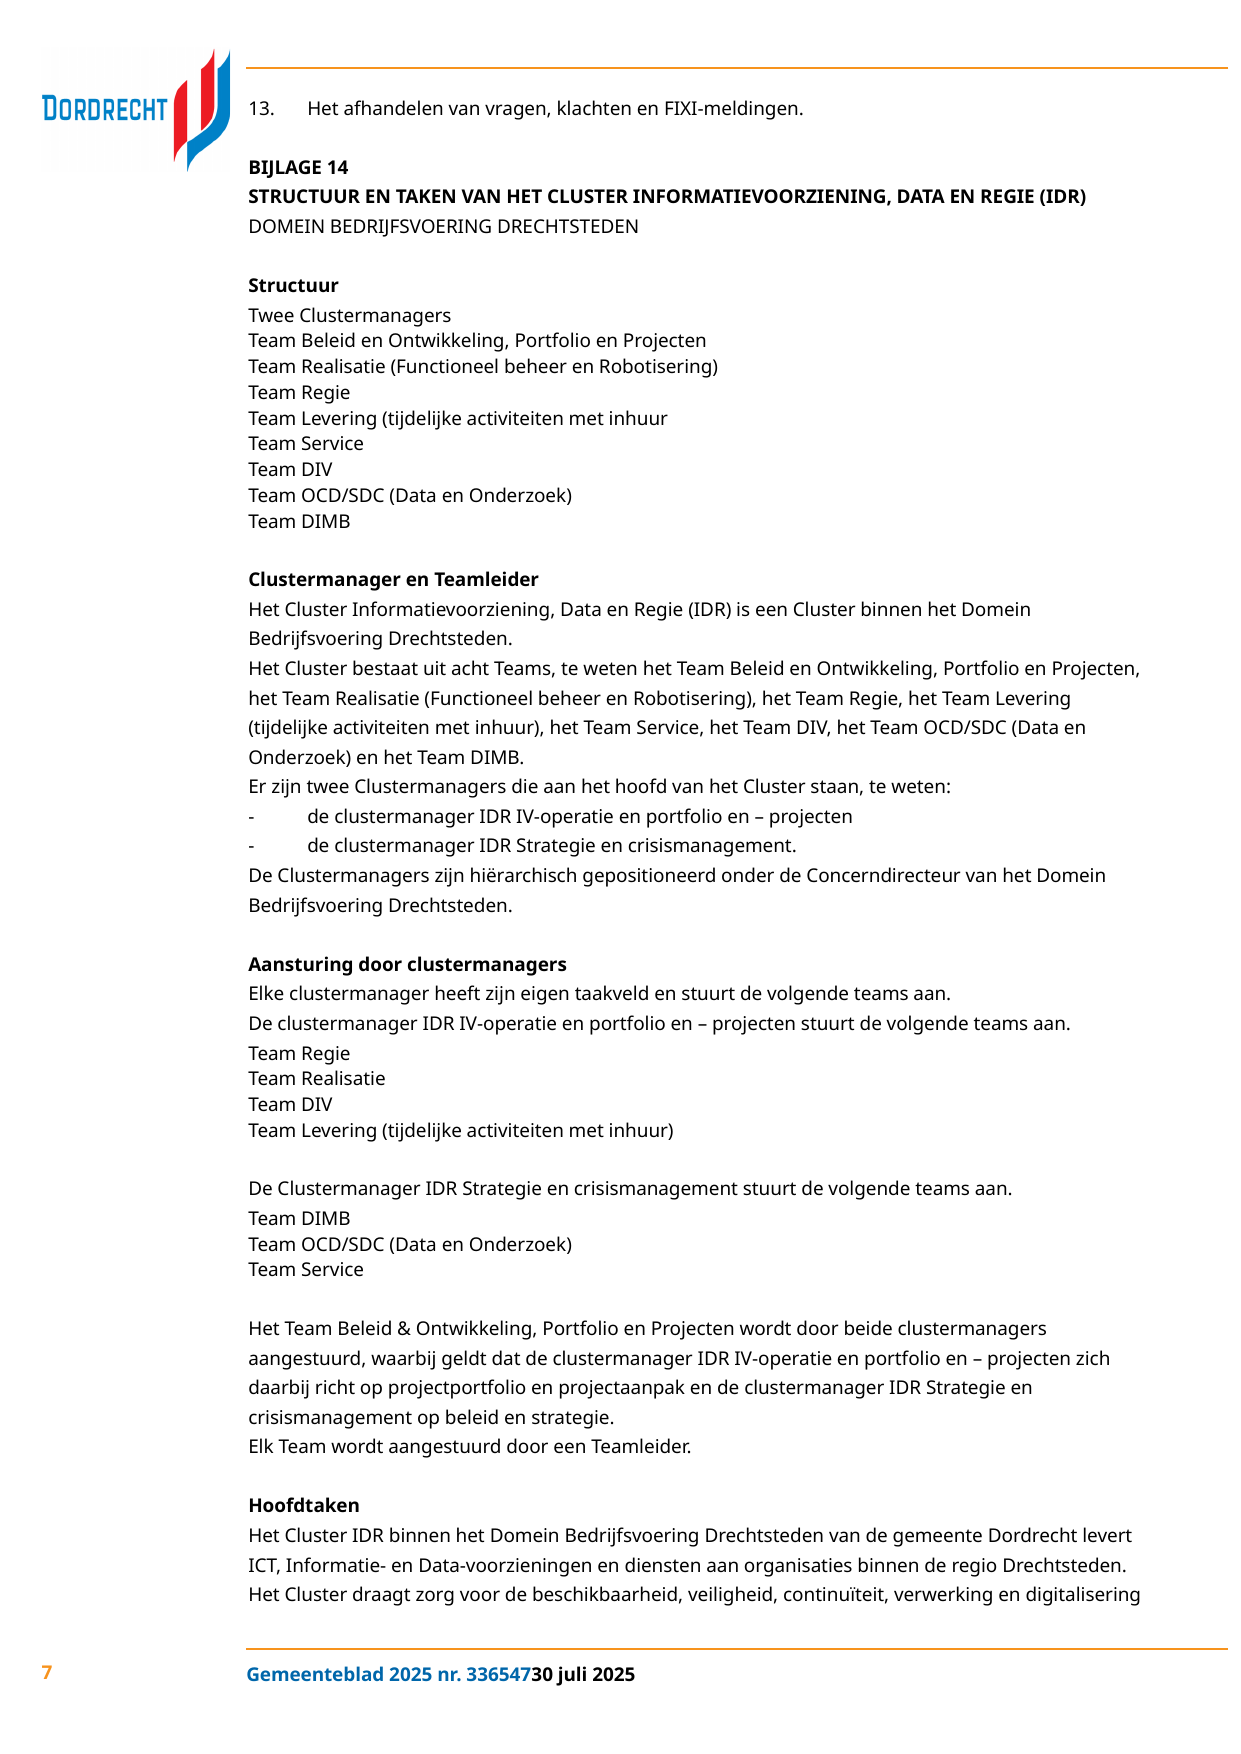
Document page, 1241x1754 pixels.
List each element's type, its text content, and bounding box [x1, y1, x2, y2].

table_cell Team DIV [248, 456, 1152, 482]
table_cell Team DIV [248, 1091, 1152, 1117]
table_cell Team OCD/SDC (Data en Onderzoek) [248, 482, 1152, 508]
text De Clustermanager IDR Strategie en crisismanagement stuurt de volgende teams aan. [248, 1176, 1152, 1201]
table_cell Team Service [248, 431, 1152, 456]
text Het Cluster IDR binnen het Domein Bedrijfsvoering Drechtsteden van de gemeente Dordrecht levert ICT, Informatie- en Data-voorzieningen en diensten aan organisaties binnen de regio Drechtsteden. Het Cluster draagt zorg voor de beschikbaarheid, veiligheid, continuïteit, verwerking en digitalisering [248, 1522, 1152, 1607]
text Er zijn twee Clustermanagers die aan het hoofd van het Cluster staan, te weten: [248, 773, 1152, 799]
table_cell Team Regie [248, 379, 1152, 405]
table_cell Team Beleid en Ontwikkeling, Portfolio en Projecten [248, 328, 1152, 353]
table_cell Team Realisatie [248, 1066, 1152, 1091]
text Het Cluster Informatievoorziening, Data en Regie (IDR) is een Cluster binnen het Domein Bedrijfsvoering Drechtsteden. [248, 596, 1152, 651]
text BIJLAGE 14 [248, 154, 1152, 180]
table_header Twee Clustermanagers [248, 302, 1152, 328]
text Aansturing door clustermanagers [248, 951, 1152, 977]
table_cell Team Levering (tijdelijke activiteiten met inhuur [248, 405, 1152, 431]
table_header Team DIMB [248, 1205, 1152, 1231]
list Het afhandelen van vragen, klachten en FIXI-meldingen. [248, 95, 1152, 121]
text Hoofdtaken [248, 1493, 1152, 1518]
picture [41, 47, 231, 172]
table_cell Team OCD/SDC (Data en Onderzoek) [248, 1231, 1152, 1257]
text De Clustermanagers zijn hiërarchisch gepositioneerd onder de Concerndirecteur van het Domein Bedrijfsvoering Drechtsteden. [248, 862, 1152, 917]
text Elk Team wordt aangestuurd door een Teamleider. [248, 1433, 1152, 1459]
table_cell Team DIMB [248, 508, 1152, 533]
text Het Cluster bestaat uit acht Teams, te weten het Team Beleid en Ontwikkeling, Portfolio en Projecten, het Team Realisatie (Functioneel beheer en Robotisering), het Team Regie, het Team Levering (tijdelijke activiteiten met inhuur), het Team Service, het Team DIV, het Team OCD/SDC (Data en Onderzoek) en het Team DIMB. [248, 655, 1152, 769]
text De clustermanager IDR IV-operatie en portfolio en – projecten stuurt de volgende teams aan. [248, 1010, 1152, 1036]
table_cell Team Realisatie (Functioneel beheer en Robotisering) [248, 354, 1152, 379]
text STRUCTUUR EN TAKEN VAN HET CLUSTER INFORMATIEVOORZIENING, DATA EN REGIE (IDR) [248, 183, 1152, 209]
table_cell Team Levering (tijdelijke activiteiten met inhuur) [248, 1117, 1152, 1143]
table_header Team Regie [248, 1040, 1152, 1066]
text Clustermanager en Teamleider [248, 566, 1152, 592]
text Structuur [248, 272, 1152, 298]
text Het Team Beleid & Ontwikkeling, Portfolio en Projecten wordt door beide clustermanagers aangestuurd, waarbij geldt dat de clustermanager IDR IV-operatie en portfolio en – projecten zich daarbij richt op projectportfolio en projectaanpak en de clustermanager IDR Strategie en crisismanagement op beleid en strategie. [248, 1315, 1152, 1430]
text Elke clustermanager heeft zijn eigen taakveld en stuurt de volgende teams aan. [248, 981, 1152, 1006]
list de clustermanager IDR Strategie en crisismanagement. [248, 833, 1152, 858]
text DOMEIN BEDRIJFSVOERING DRECHTSTEDEN [248, 213, 1152, 239]
table_cell Team Service [248, 1257, 1152, 1282]
list de clustermanager IDR IV-operatie en portfolio en – projecten [248, 803, 1152, 829]
